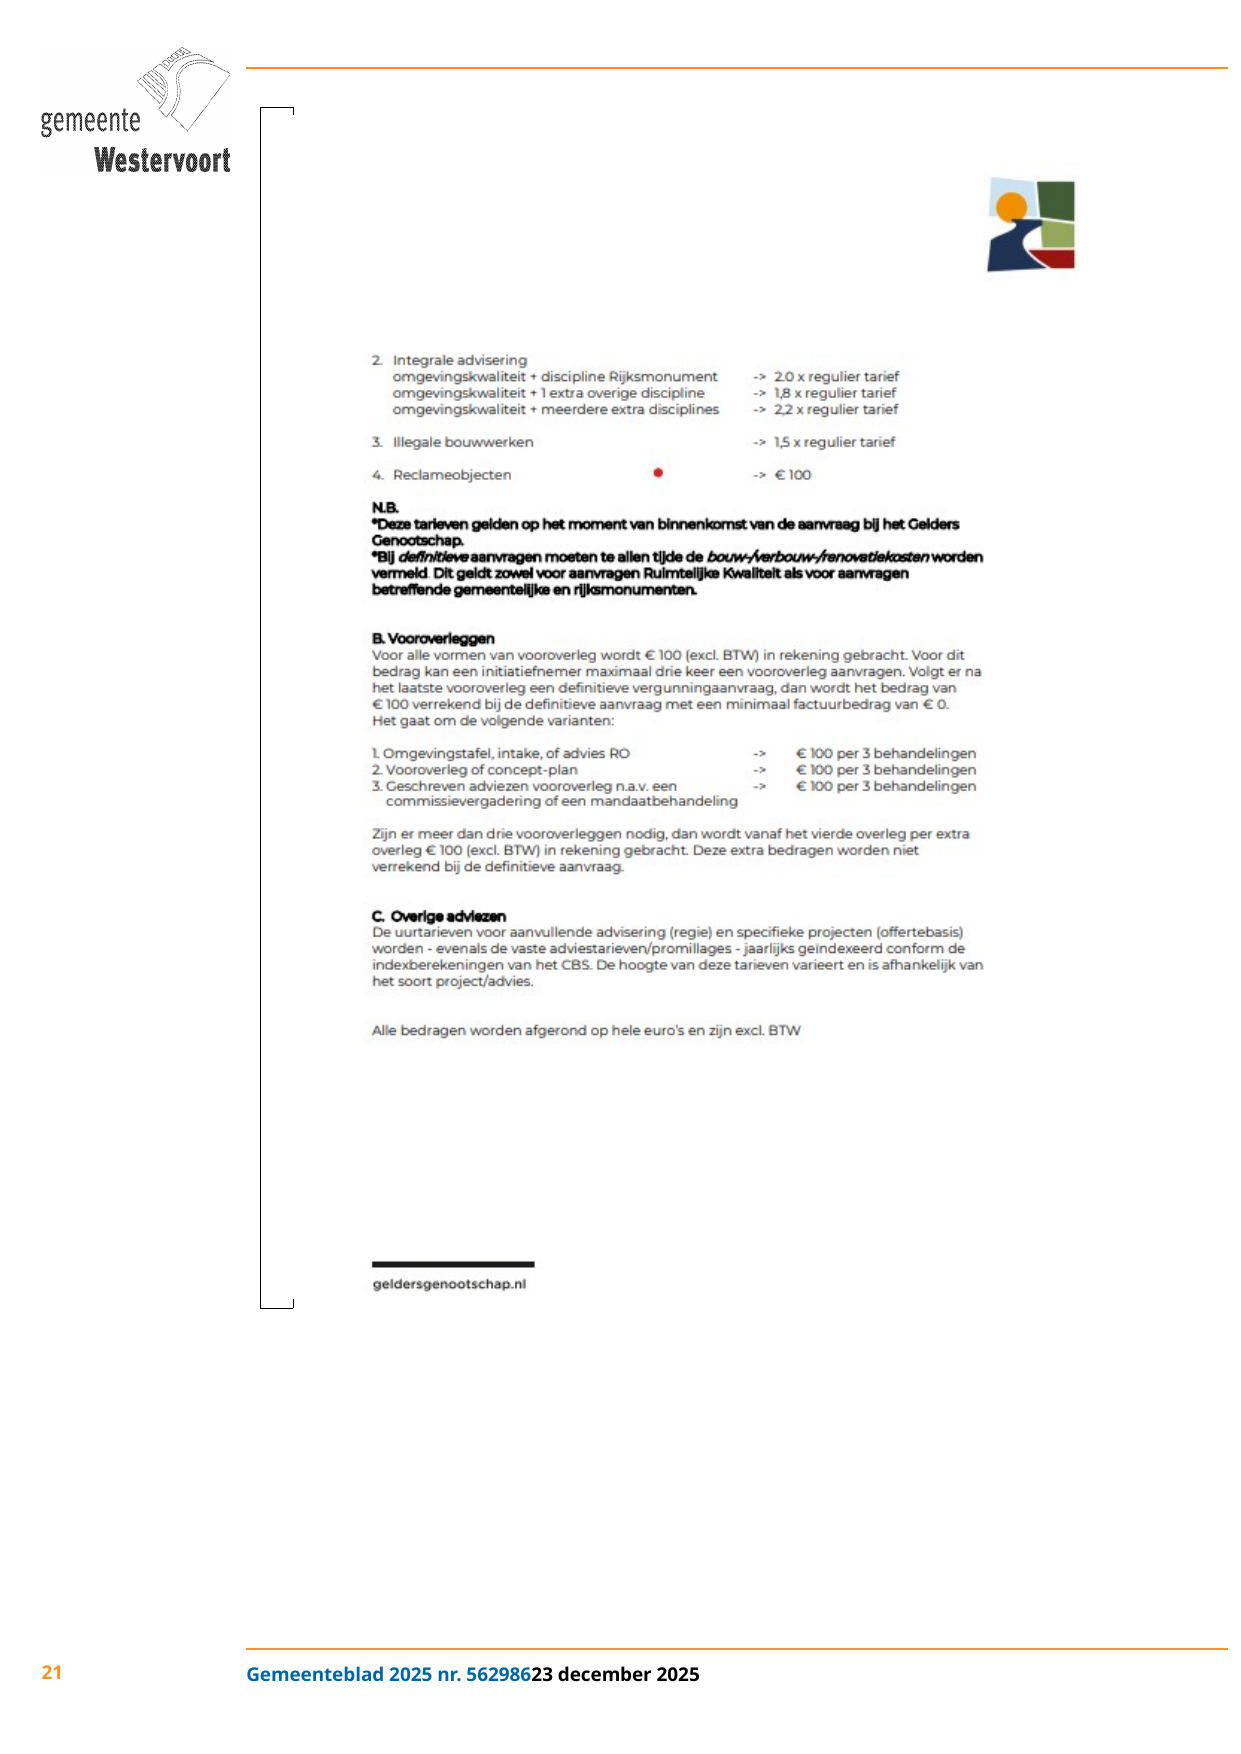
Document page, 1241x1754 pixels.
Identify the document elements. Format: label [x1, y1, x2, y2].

picture [268, 115, 1155, 1299]
picture [41, 47, 231, 172]
